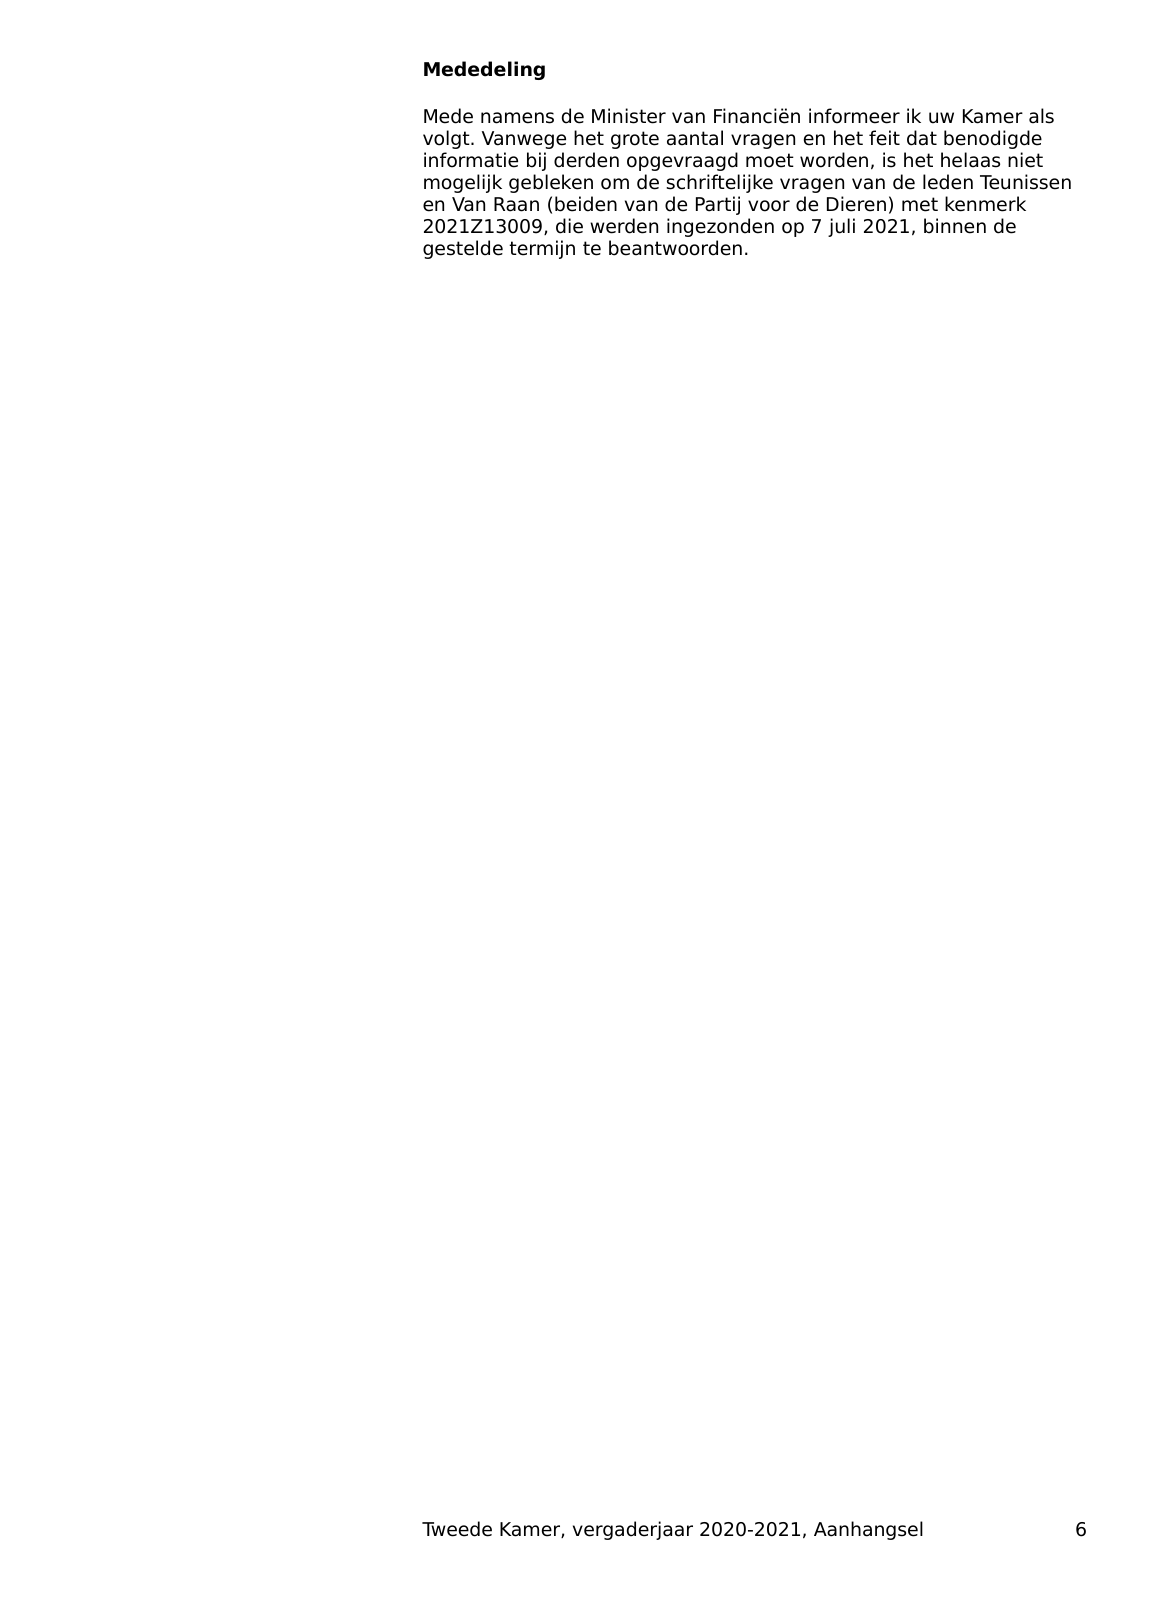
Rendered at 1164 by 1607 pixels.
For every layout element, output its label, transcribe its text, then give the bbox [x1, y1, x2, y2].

subtitle Mededeling [422, 59, 1087, 81]
text Mede namens de Minister van Financiën informeer ik uw Kamer als volgt. Vanwege het grote aantal vragen en het feit dat benodigde informatie bij derden opgevraagd moet worden, is het helaas niet mogelijk gebleken om de schriftelijke vragen van de leden Teunissen en Van Raan (beiden van de Partij voor de Dieren) met kenmerk 2021Z13009, die werden ingezonden op 7 juli 2021, binnen de gestelde termijn te beantwoorden. [422, 106, 1087, 260]
